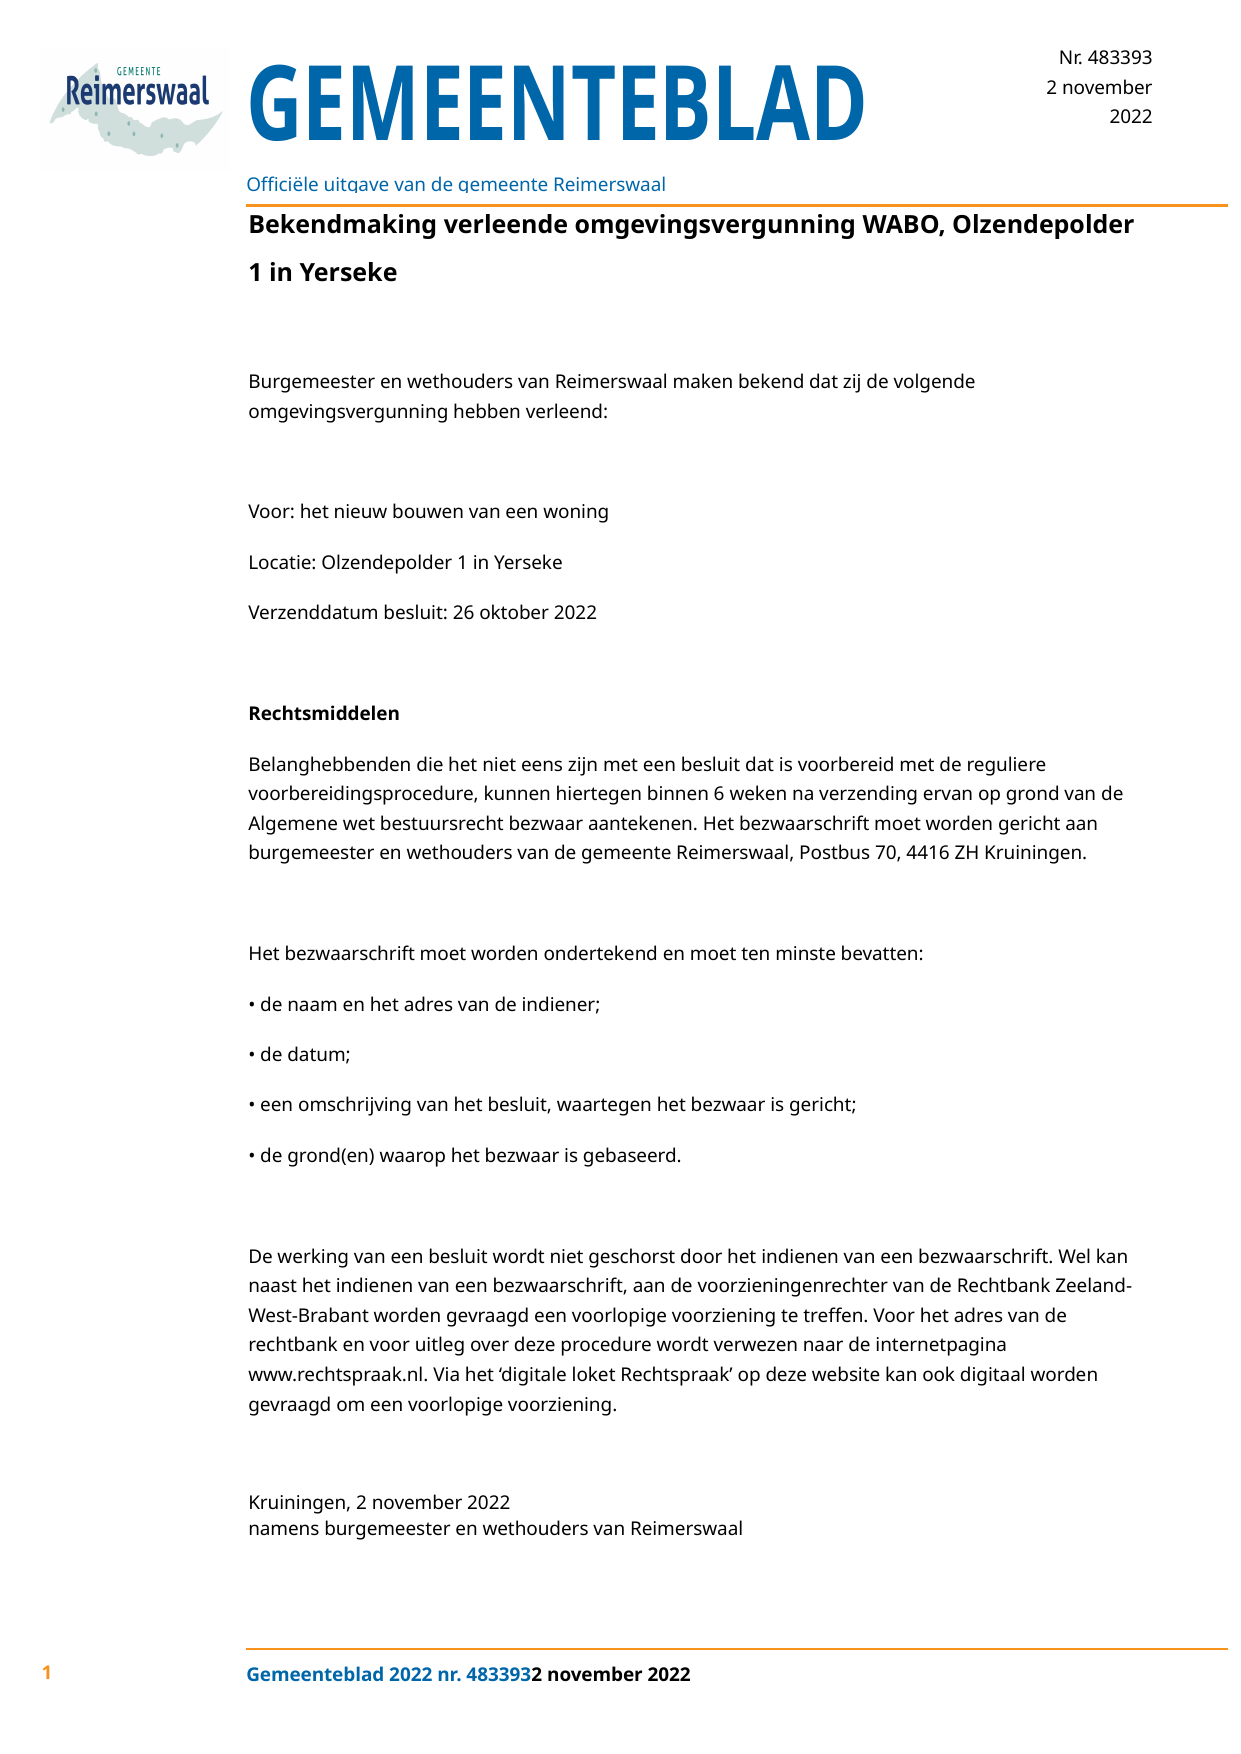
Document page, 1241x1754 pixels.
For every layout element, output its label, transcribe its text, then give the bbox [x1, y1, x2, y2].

text Voor: het nieuw bouwen van een woning [248, 499, 1152, 524]
text Kruiningen, 2 november 2022 [248, 1489, 1152, 1515]
text namens burgemeester en wethouders van Reimerswaal [248, 1515, 1152, 1541]
text Belanghebbenden die het niet eens zijn met een besluit dat is voorbereid met de reguliere voorbereidingsprocedure, kunnen hiertegen binnen 6 weken na verzending ervan op grond van de Algemene wet bestuursrecht bezwaar aantekenen. Het bezwaarschrift moet worden gericht aan burgemeester en wethouders van de gemeente Reimerswaal, Postbus 70, 4416 ZH Kruiningen. [248, 751, 1152, 865]
text • een omschrijving van het besluit, waartegen het bezwaar is gericht; [248, 1092, 1152, 1117]
text Het bezwaarschrift moet worden ondertekend en moet ten minste bevatten: [248, 940, 1152, 966]
text • de naam en het adres van de indiener; [248, 991, 1152, 1017]
text Bekendmaking verleende omgevingsvergunning WABO, Olzendepolder 1 in Yerseke [248, 207, 1152, 288]
text Rechtsmiddelen [248, 700, 1152, 726]
text Burgemeester en wethouders van Reimerswaal maken bekend dat zij de volgende omgevingsvergunning hebben verleend: [248, 368, 1152, 424]
text • de grond(en) waarop het bezwaar is gebaseerd. [248, 1142, 1152, 1168]
text De werking van een besluit wordt niet geschorst door het indienen van een bezwaarschrift. Wel kan naast het indienen van een bezwaarschrift, aan de voorzieningenrechter van de Rechtbank Zeeland-West-Brabant worden gevraagd een voorlopige voorziening te treffen. Voor het adres van de rechtbank en voor uitleg over deze procedure wordt verwezen naar de internetpagina www.rechtspraak.nl. Via het ‘digitale loket Rechtspraak’ op deze website kan ook digitaal worden gevraagd om een voorlopige voorziening. [248, 1243, 1152, 1417]
text Locatie: Olzendepolder 1 in Yerseke [248, 549, 1152, 575]
picture [41, 47, 231, 172]
text Verzenddatum besluit: 26 oktober 2022 [248, 599, 1152, 625]
text • de datum; [248, 1041, 1152, 1067]
